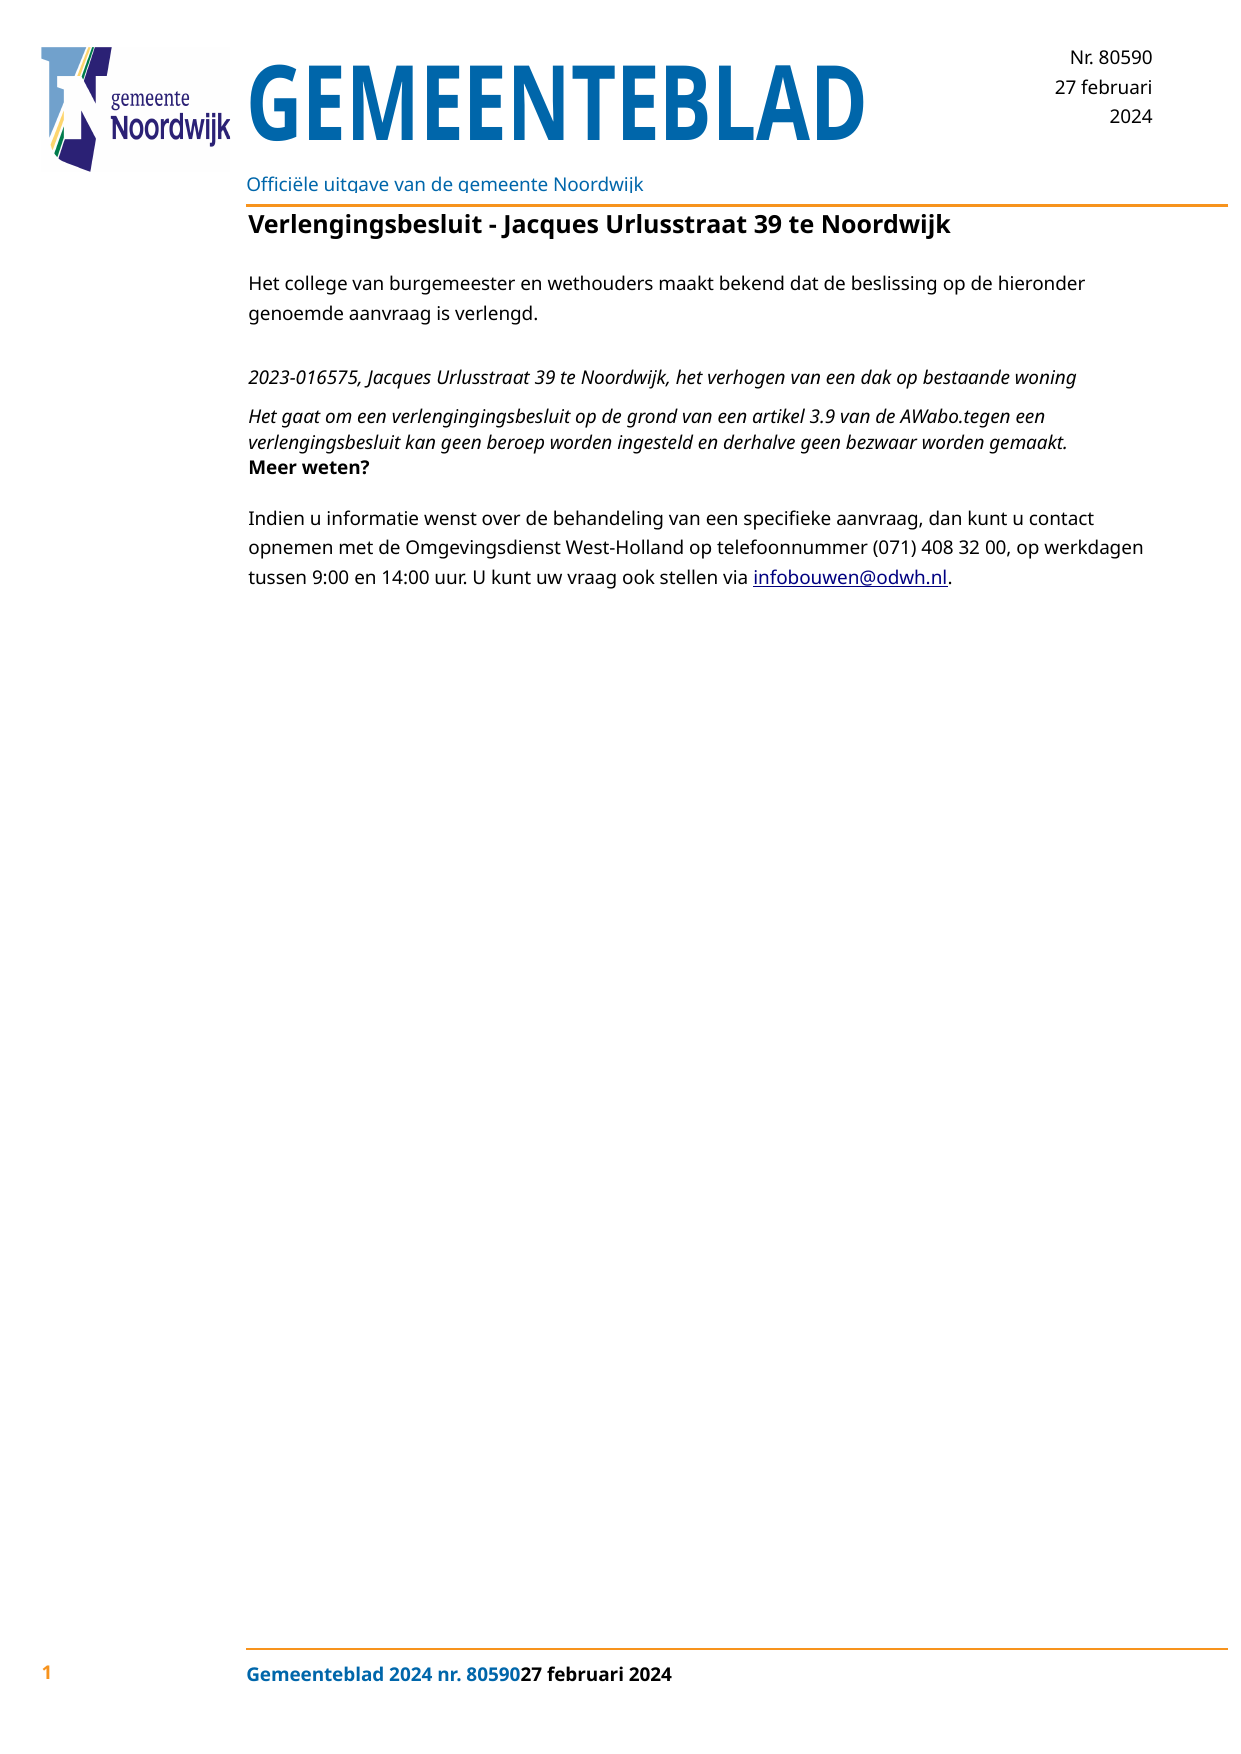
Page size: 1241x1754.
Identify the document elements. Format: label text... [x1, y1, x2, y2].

text Verlengingsbesluit - Jacques Urlusstraat 39 te Noordwijk [248, 207, 1152, 241]
text Indien u informatie wenst over de behandeling van een specifieke aanvraag, dan kunt u contact opnemen met de Omgevingsdienst West-Holland op telefoonnummer (071) 408 32 00, op werkdagen tussen 9:00 en 14:00 uur. U kunt uw vraag ook stellen via infobouwen@odwh.nl. [248, 505, 1152, 590]
text Meer weten? [248, 454, 1152, 480]
text Het gaat om een verlengingingsbesluit op de grond van een artikel 3.9 van de AWabo.tegen een verlengingsbesluit kan geen beroep worden ingesteld en derhalve geen bezwaar worden gemaakt. [248, 403, 1152, 454]
text 2023-016575, Jacques Urlusstraat 39 te Noordwijk, het verhogen van een dak op bestaande woning [248, 364, 1152, 389]
text Het college van burgemeester en wethouders maakt bekend dat de beslissing op de hieronder genoemde aanvraag is verlengd. [248, 270, 1152, 326]
picture [41, 47, 231, 172]
